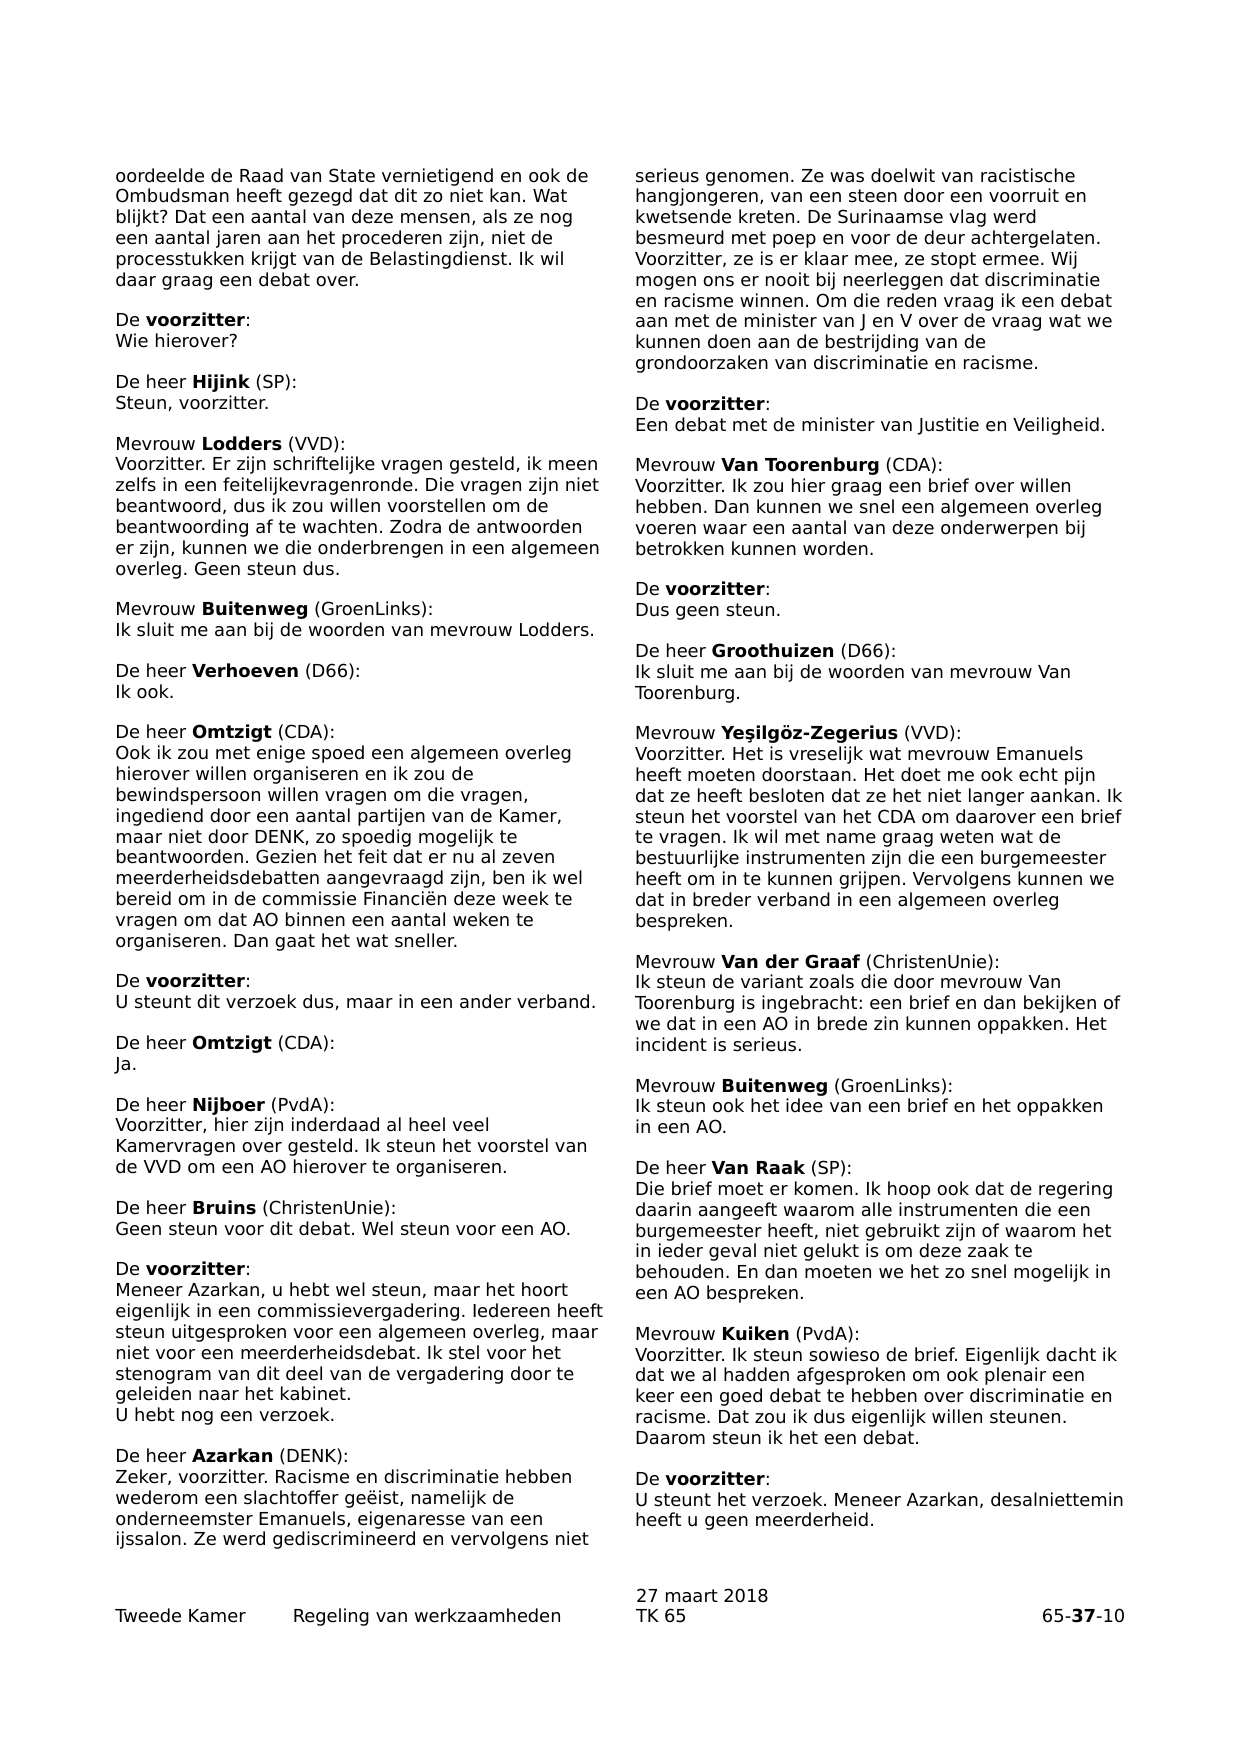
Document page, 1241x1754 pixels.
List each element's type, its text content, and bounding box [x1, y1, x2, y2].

text De voorzitter: [115, 971, 605, 992]
text Die brief moet er komen. Ik hoop ook dat de regering daarin aangeeft waarom alle instrumenten die een burgemeester heeft, niet gebruikt zijn of waarom het in ieder geval niet gelukt is om deze zaak te behouden. En dan moeten we het zo snel mogelijk in een AO bespreken. [635, 1179, 1125, 1304]
text U steunt dit verzoek dus, maar in een ander verband. [115, 992, 605, 1013]
text Dus geen steun. [635, 600, 1125, 621]
text De voorzitter: [635, 1468, 1125, 1489]
text Mevrouw Van der Graaf (ChristenUnie): [635, 951, 1125, 972]
text Voorzitter. Er zijn schriftelijke vragen gesteld, ik meen zelfs in een feitelijkevragenronde. Die vragen zijn niet beantwoord, dus ik zou willen voorstellen om de beantwoording af te wachten. Zodra de antwoorden er zijn, kunnen we die onderbrengen in een algemeen overleg. Geen steun dus. [115, 454, 605, 579]
text Wie hierover? [115, 331, 605, 352]
text De heer Nijboer (PvdA): [115, 1094, 605, 1115]
text Mevrouw Yeşilgöz-Zegerius (VVD): [635, 723, 1125, 744]
text Ik sluit me aan bij de woorden van mevrouw Van Toorenburg. [635, 662, 1125, 703]
text De voorzitter: [115, 1259, 605, 1280]
text Mevrouw Lodders (VVD): [115, 433, 605, 454]
text Ik ook. [115, 681, 605, 702]
text Mevrouw Van Toorenburg (CDA): [635, 455, 1125, 476]
text Ja. [115, 1054, 605, 1074]
text Mevrouw Kuiken (PvdA): [635, 1324, 1125, 1344]
text oordeelde de Raad van State vernietigend en ook de Ombudsman heeft gezegd dat dit zo niet kan. Wat blijkt? Dat een aantal van deze mensen, als ze nog een aantal jaren aan het procederen zijn, niet de processtukken krijgt van de Belastingdienst. Ik wil daar graag een debat over. [115, 165, 605, 290]
text Steun, voorzitter. [115, 393, 605, 413]
text Voorzitter. Ik zou hier graag een brief over willen hebben. Dan kunnen we snel een algemeen overleg voeren waar een aantal van deze onderwerpen bij betrokken kunnen worden. [635, 476, 1125, 559]
text Mevrouw Buitenweg (GroenLinks): [115, 599, 605, 620]
text Geen steun voor dit debat. Wel steun voor een AO. [115, 1218, 605, 1239]
text Ik steun ook het idee van een brief en het oppakken in een AO. [635, 1096, 1125, 1138]
text De heer Omtzigt (CDA): [115, 1033, 605, 1054]
text Ik sluit me aan bij de woorden van mevrouw Lodders. [115, 620, 605, 641]
text De heer Bruins (ChristenUnie): [115, 1198, 605, 1218]
text Een debat met de minister van Justitie en Veiligheid. [635, 414, 1125, 435]
text De heer Groothuizen (D66): [635, 641, 1125, 662]
text Meneer Azarkan, u hebt wel steun, maar het hoort eigenlijk in een commissievergadering. Iedereen heeft steun uitgesproken voor een algemeen overleg, maar niet voor een meerderheidsdebat. Ik stel voor het stenogram van dit deel van de vergadering door te geleiden naar het kabinet. [115, 1280, 605, 1405]
text Voorzitter. Ik steun sowieso de brief. Eigenlijk dacht ik dat we al hadden afgesproken om ook plenair een keer een goed debat te hebben over discriminatie en racisme. Dat zou ik dus eigenlijk willen steunen. Daarom steun ik het een debat. [635, 1344, 1125, 1448]
text De heer Azarkan (DENK): [115, 1446, 605, 1467]
text Voorzitter. Het is vreselijk wat mevrouw Emanuels heeft moeten doorstaan. Het doet me ook echt pijn dat ze heeft besloten dat ze het niet langer aankan. Ik steun het voorstel van het CDA om daarover een brief te vragen. Ik wil met name graag weten wat de bestuurlijke instrumenten zijn die een burgemeester heeft om in te kunnen grijpen. Vervolgens kunnen we dat in breder verband in een algemeen overleg bespreken. [635, 744, 1125, 931]
text De heer Van Raak (SP): [635, 1158, 1125, 1179]
text U hebt nog een verzoek. [115, 1405, 605, 1426]
text Ook ik zou met enige spoed een algemeen overleg hierover willen organiseren en ik zou de bewindspersoon willen vragen om die vragen, ingediend door een aantal partijen van de Kamer, maar niet door DENK, zo spoedig mogelijk te beantwoorden. Gezien het feit dat er nu al zeven meerderheidsdebatten aangevraagd zijn, ben ik wel bereid om in de commissie Financiën deze week te vragen om dat AO binnen een aantal weken te organiseren. Dan gaat het wat sneller. [115, 743, 605, 951]
text serieus genomen. Ze was doelwit van racistische hangjongeren, van een steen door een voorruit en kwetsende kreten. De Surinaamse vlag werd besmeurd met poep en voor de deur achtergelaten. Voorzitter, ze is er klaar mee, ze stopt ermee. Wij mogen ons er nooit bij neerleggen dat discriminatie en racisme winnen. Om die reden vraag ik een debat aan met de minister van J en V over de vraag wat we kunnen doen aan de bestrijding van de grondoorzaken van discriminatie en racisme. [635, 165, 1125, 374]
text De voorzitter: [635, 394, 1125, 414]
text Voorzitter, hier zijn inderdaad al heel veel Kamervragen over gesteld. Ik steun het voorstel van de VVD om een AO hierover te organiseren. [115, 1115, 605, 1178]
text De heer Omtzigt (CDA): [115, 722, 605, 743]
text De voorzitter: [115, 310, 605, 331]
text U steunt het verzoek. Meneer Azarkan, desalniettemin heeft u geen meerderheid. [635, 1489, 1125, 1531]
text De heer Verhoeven (D66): [115, 661, 605, 681]
text De voorzitter: [635, 579, 1125, 600]
text Mevrouw Buitenweg (GroenLinks): [635, 1076, 1125, 1096]
text Zeker, voorzitter. Racisme en discriminatie hebben wederom een slachtoffer geëist, namelijk de onderneemster Emanuels, eigenaresse van een ijssalon. Ze werd gediscrimineerd en vervolgens niet [115, 1467, 605, 1550]
text Ik steun de variant zoals die door mevrouw Van Toorenburg is ingebracht: een brief en dan bekijken of we dat in een AO in brede zin kunnen oppakken. Het incident is serieus. [635, 972, 1125, 1056]
text De heer Hijink (SP): [115, 372, 605, 393]
